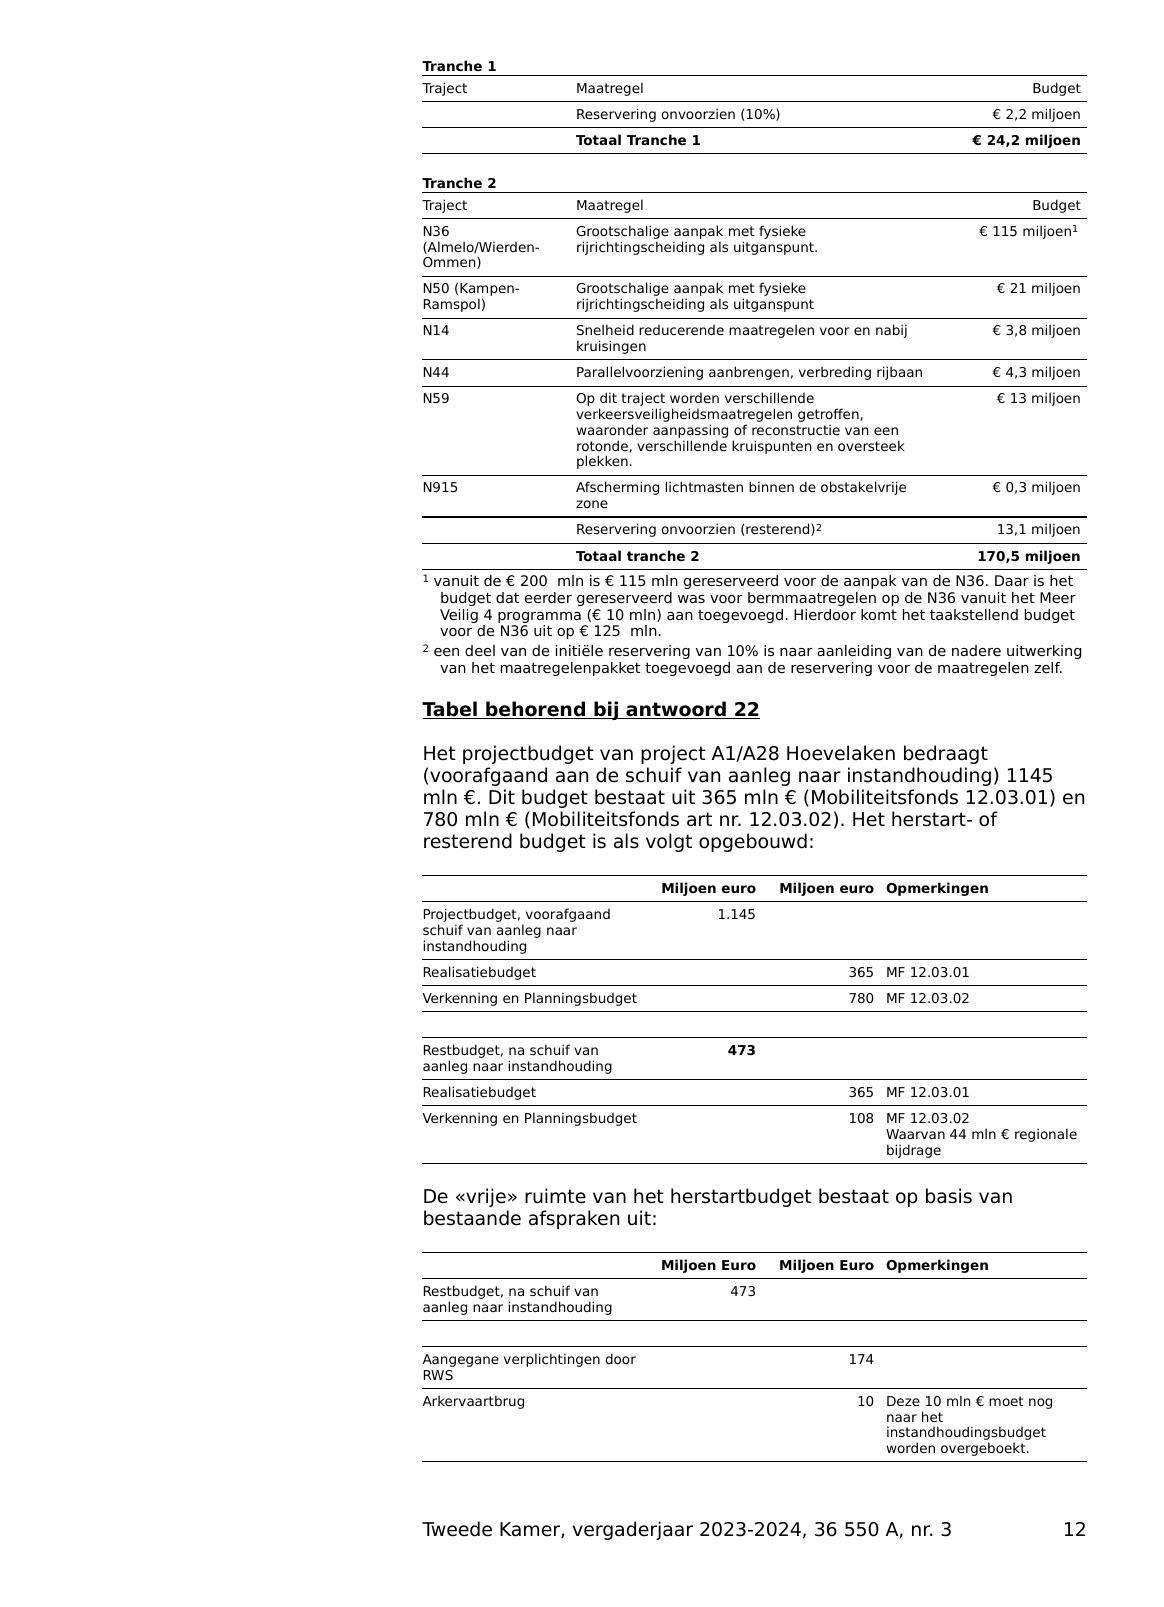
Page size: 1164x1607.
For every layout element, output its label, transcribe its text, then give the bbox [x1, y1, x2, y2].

table_cell N36 (Almelo/Wierden-Ommen) [422, 219, 570, 276]
table_cell 780 [762, 986, 880, 1011]
table_cell Budget [939, 193, 1087, 218]
table_cell [644, 1321, 762, 1346]
table_cell 170,5 miljoen [939, 544, 1087, 569]
table_cell Op dit traject worden verschillende verkeersveiligheidsmaatregelen getroffen, waaronder aanpassing of reconstructie van een rotonde, verschillende kruispunten en oversteek plekken. [570, 387, 939, 474]
table_cell Aangegane verplichtingen door RWS [422, 1347, 644, 1388]
table_cell Maatregel [570, 193, 939, 218]
table_cell Verkenning en Planningsbudget [422, 1106, 644, 1163]
table_cell N44 [422, 360, 570, 386]
table_cell Grootschalige aanpak met fysieke rijrichtingscheiding als uitganspunt [570, 277, 939, 317]
table_cell [880, 1321, 1087, 1346]
table_cell [880, 1012, 1087, 1037]
table_cell [644, 1080, 762, 1105]
table_cell Restbudget, na schuif van aanleg naar instandhouding [422, 1279, 644, 1320]
table_cell N915 [422, 476, 570, 516]
table_cell Realisatiebudget [422, 960, 644, 985]
table_cell Verkenning en Planningsbudget [422, 986, 644, 1011]
table_cell 1 vanuit de € 200 mln is € 115 mln gereserveerd voor de aanpak van de N36. Daar is het budget dat eerder gereserveerd was voor bermmaatregelen op de N36 vanuit het Meer Veilig 4 programma (€ 10 mln) aan toegevoegd. Hierdoor komt het taakstellend budget voor de N36 uit op € 125 mln. 2 een deel van de initiële reservering van 10% is naar aanleiding van de nadere uitwerking van het maatregelenpakket toegevoegd aan de reservering voor de maatregelen zelf. [422, 570, 1087, 677]
table_cell [762, 1321, 880, 1346]
table_cell [422, 544, 570, 569]
table_cell 365 [762, 960, 880, 985]
table_cell 13,1 miljoen [939, 518, 1087, 543]
table_cell Afscherming lichtmasten binnen de obstakelvrije zone [570, 476, 939, 516]
table_header Miljoen euro [762, 876, 880, 901]
table_cell [422, 128, 570, 153]
table_header Miljoen Euro [762, 1253, 880, 1278]
table_header Opmerkingen [880, 876, 1087, 901]
table_cell [422, 518, 570, 543]
table_cell Traject [422, 193, 570, 218]
table_header Tranche 2 [422, 176, 1087, 192]
table_cell N14 [422, 319, 570, 359]
table_cell Traject [422, 76, 570, 101]
table_header Tranche 1 [422, 59, 1087, 75]
table_cell Reservering onvoorzien (10%) [570, 102, 939, 127]
table_cell Maatregel [570, 76, 939, 101]
table_cell € 3,8 miljoen [939, 319, 1087, 359]
table_cell Snelheid reducerende maatregelen voor en nabij kruisingen [570, 319, 939, 359]
table_cell € 21 miljoen [939, 277, 1087, 317]
table_cell Parallelvoorziening aanbrengen, verbreding rijbaan [570, 360, 939, 386]
table_cell Totaal tranche 2 [570, 544, 939, 569]
subtitle Tabel behorend bij antwoord 22 [422, 699, 1087, 721]
table_cell [880, 902, 1087, 959]
text De «vrije» ruimte van het herstartbudget bestaat op basis van bestaande afspraken uit: [422, 1186, 1087, 1230]
table_cell Realisatiebudget [422, 1080, 644, 1105]
table_header [422, 1253, 644, 1278]
table_cell [762, 1279, 880, 1320]
table_header Opmerkingen [880, 1253, 1087, 1278]
table_cell Totaal Tranche 1 [570, 128, 939, 153]
table_cell € 13 miljoen [939, 387, 1087, 474]
table_cell [644, 960, 762, 985]
table_cell [880, 1038, 1087, 1079]
table_cell [644, 1012, 762, 1037]
table_cell MF 12.03.02 [880, 986, 1087, 1011]
table_cell [762, 1012, 880, 1037]
text Het projectbudget van project A1/A28 Hoevelaken bedraagt (voorafgaand aan de schuif van aanleg naar instandhouding) 1145 mln €. Dit budget bestaat uit 365 mln € (Mobiliteitsfonds 12.03.01) en 780 mln € (Mobiliteitsfonds art nr. 12.03.02). Het herstart- of resterend budget is als volgt opgebouwd: [422, 743, 1087, 853]
table_cell [422, 1321, 644, 1346]
table_cell N50 (Kampen-Ramspol) [422, 277, 570, 317]
table_header Miljoen Euro [644, 1253, 762, 1278]
table_cell 473 [644, 1279, 762, 1320]
table_cell [644, 1389, 762, 1461]
table_cell [762, 902, 880, 959]
table_cell N59 [422, 387, 570, 474]
table_header [422, 876, 644, 901]
table_cell 1.145 [644, 902, 762, 959]
table_cell Restbudget, na schuif van aanleg naar instandhouding [422, 1038, 644, 1079]
table_cell Arkervaartbrug [422, 1389, 644, 1461]
table_cell MF 12.03.01 [880, 960, 1087, 985]
table_cell [644, 1347, 762, 1388]
table_cell € 0,3 miljoen [939, 476, 1087, 516]
table_cell [762, 1038, 880, 1079]
table_cell Projectbudget, voorafgaand schuif van aanleg naar instandhouding [422, 902, 644, 959]
table_cell 473 [644, 1038, 762, 1079]
table_cell MF 12.03.01 [880, 1080, 1087, 1105]
table_cell [880, 1347, 1087, 1388]
table_cell [422, 1012, 644, 1037]
table_cell [644, 1106, 762, 1163]
table_cell 365 [762, 1080, 880, 1105]
table_cell Reservering onvoorzien (resterend)2 [570, 518, 939, 543]
table_cell 108 [762, 1106, 880, 1163]
table_cell [422, 102, 570, 127]
table_cell € 2,2 miljoen [939, 102, 1087, 127]
table_cell 10 [762, 1389, 880, 1461]
table_header Miljoen euro [644, 876, 762, 901]
table_cell € 115 miljoen1 [939, 219, 1087, 276]
table_cell Grootschalige aanpak met fysieke rijrichtingscheiding als uitganspunt. [570, 219, 939, 276]
table_cell € 24,2 miljoen [939, 128, 1087, 153]
table_cell [880, 1279, 1087, 1320]
table_cell 174 [762, 1347, 880, 1388]
table_cell € 4,3 miljoen [939, 360, 1087, 386]
table_cell Deze 10 mln € moet nog naar het instandhoudingsbudget worden overgeboekt. [880, 1389, 1087, 1461]
table_cell Budget [939, 76, 1087, 101]
table_cell [644, 986, 762, 1011]
table_cell MF 12.03.02 Waarvan 44 mln € regionale bijdrage [880, 1106, 1087, 1163]
